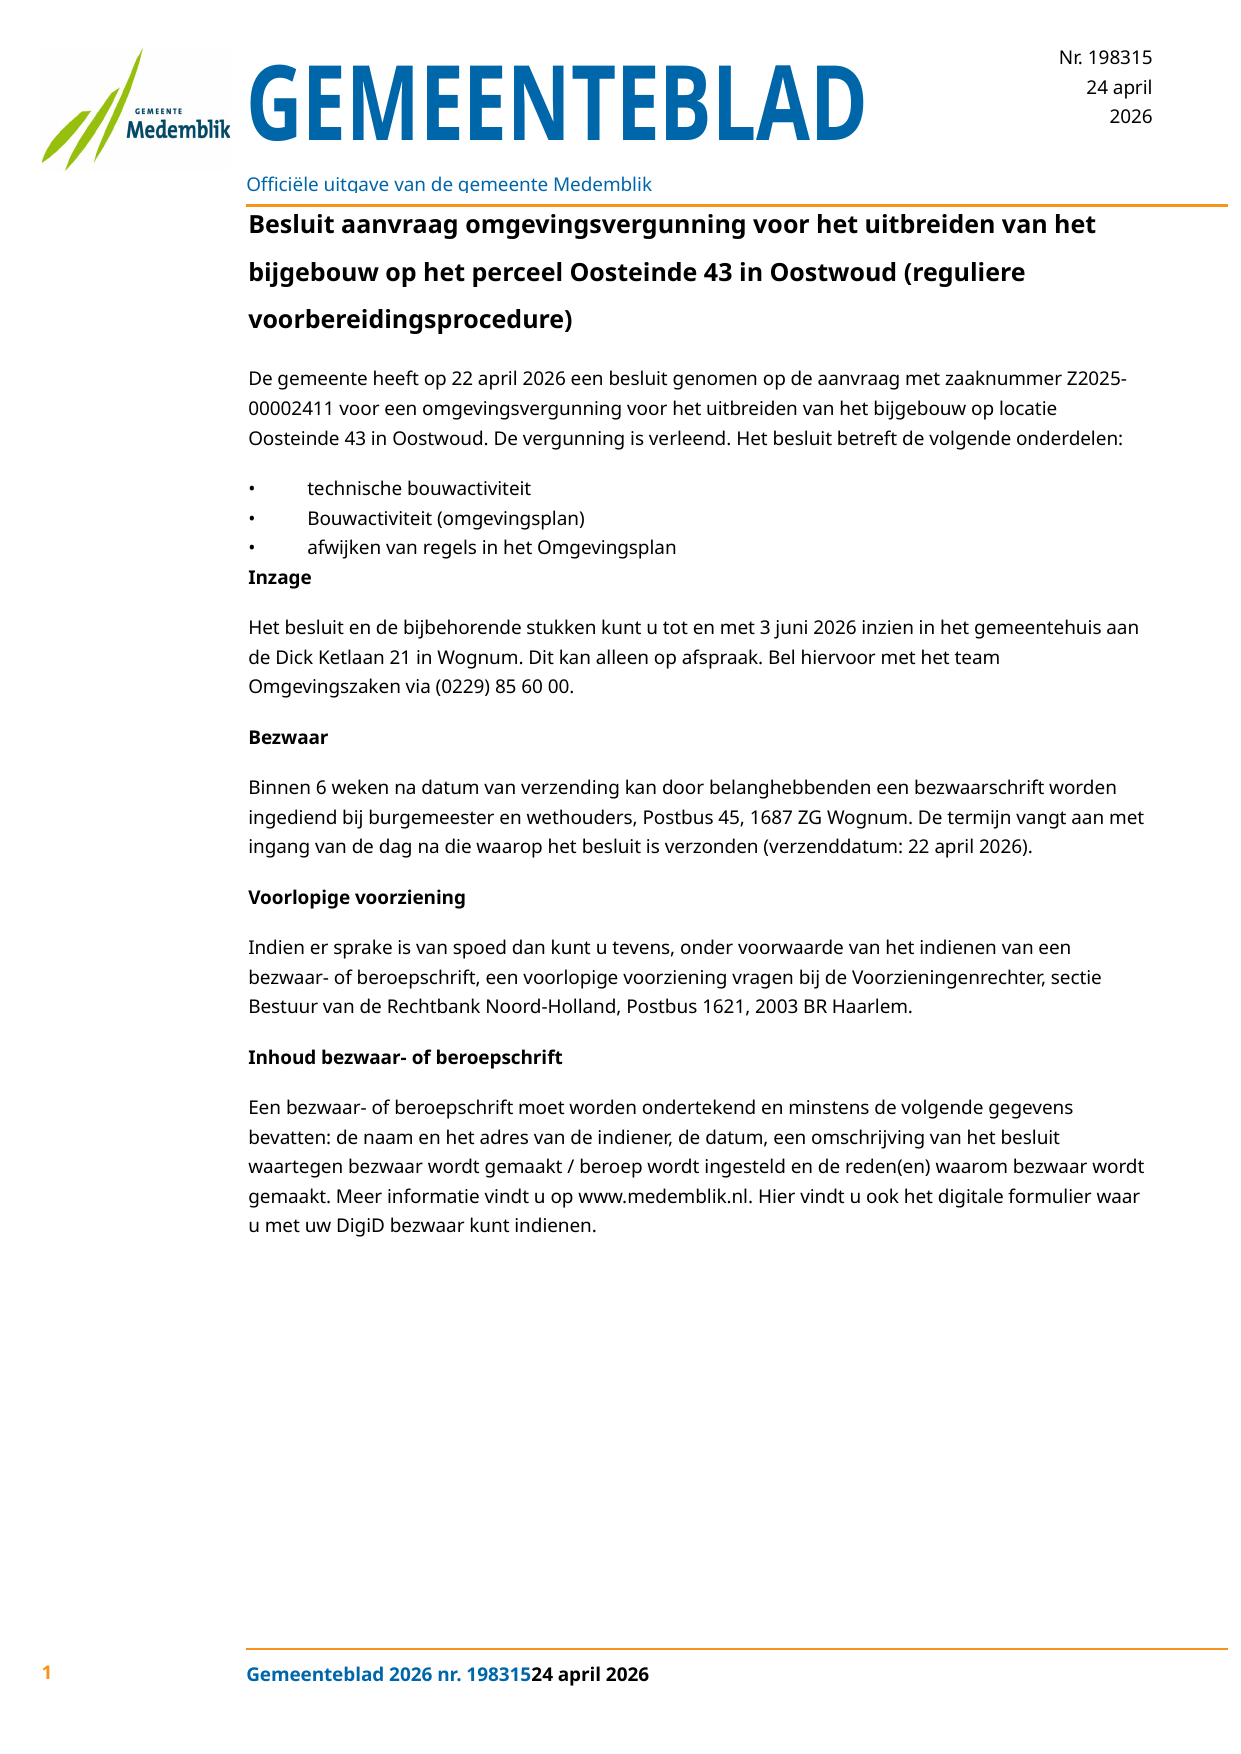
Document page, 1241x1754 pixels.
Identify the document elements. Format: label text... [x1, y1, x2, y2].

text Bezwaar [248, 724, 1152, 749]
text Een bezwaar- of beroepschrift moet worden ondertekend en minstens de volgende gegevens bevatten: de naam en het adres van de indiener, de datum, een omschrijving van het besluit waartegen bezwaar wordt gemaakt / beroep wordt ingesteld en de reden(en) waarom bezwaar wordt gemaakt. Meer informatie vindt u op www.medemblik.nl. Hier vindt u ook het digitale formulier waar u met uw DigiD bezwaar kunt indienen. [248, 1094, 1152, 1238]
list afwijken van regels in het Omgevingsplan [248, 534, 1152, 560]
list Bouwactiviteit (omgevingsplan) [248, 505, 1152, 530]
text Besluit aanvraag omgevingsvergunning voor het uitbreiden van het bijgebouw op het perceel Oosteinde 43 in Oostwoud (reguliere voorbereidingsprocedure) [248, 207, 1152, 336]
text Inhoud bezwaar- of beroepschrift [248, 1044, 1152, 1069]
text Indien er sprake is van spoed dan kunt u tevens, onder voorwaarde van het indienen van een bezwaar- of beroepschrift, een voorlopige voorziening vragen bij de Voorzieningenrechter, sectie Bestuur van de Rechtbank Noord-Holland, Postbus 1621, 2003 BR Haarlem. [248, 934, 1152, 1019]
text Inzage [248, 564, 1152, 589]
text Binnen 6 weken na datum van verzending kan door belanghebbenden een bezwaarschrift worden ingediend bij burgemeester en wethouders, Postbus 45, 1687 ZG Wognum. De termijn vangt aan met ingang van de dag na die waarop het besluit is verzonden (verzenddatum: 22 april 2026). [248, 774, 1152, 859]
list technische bouwactiviteit [248, 475, 1152, 501]
text De gemeente heeft op 22 april 2026 een besluit genomen op de aanvraag met zaaknummer Z2025-00002411 voor een omgevingsvergunning voor het uitbreiden van het bijgebouw op locatie Oosteinde 43 in Oostwoud. De vergunning is verleend. Het besluit betreft de volgende onderdelen: [248, 366, 1152, 450]
text Voorlopige voorziening [248, 884, 1152, 909]
text Het besluit en de bijbehorende stukken kunt u tot en met 3 juni 2026 inzien in het gemeentehuis aan de Dick Ketlaan 21 in Wognum. Dit kan alleen op afspraak. Bel hiervoor met het team Omgevingszaken via (0229) 85 60 00. [248, 614, 1152, 699]
picture [41, 47, 231, 172]
